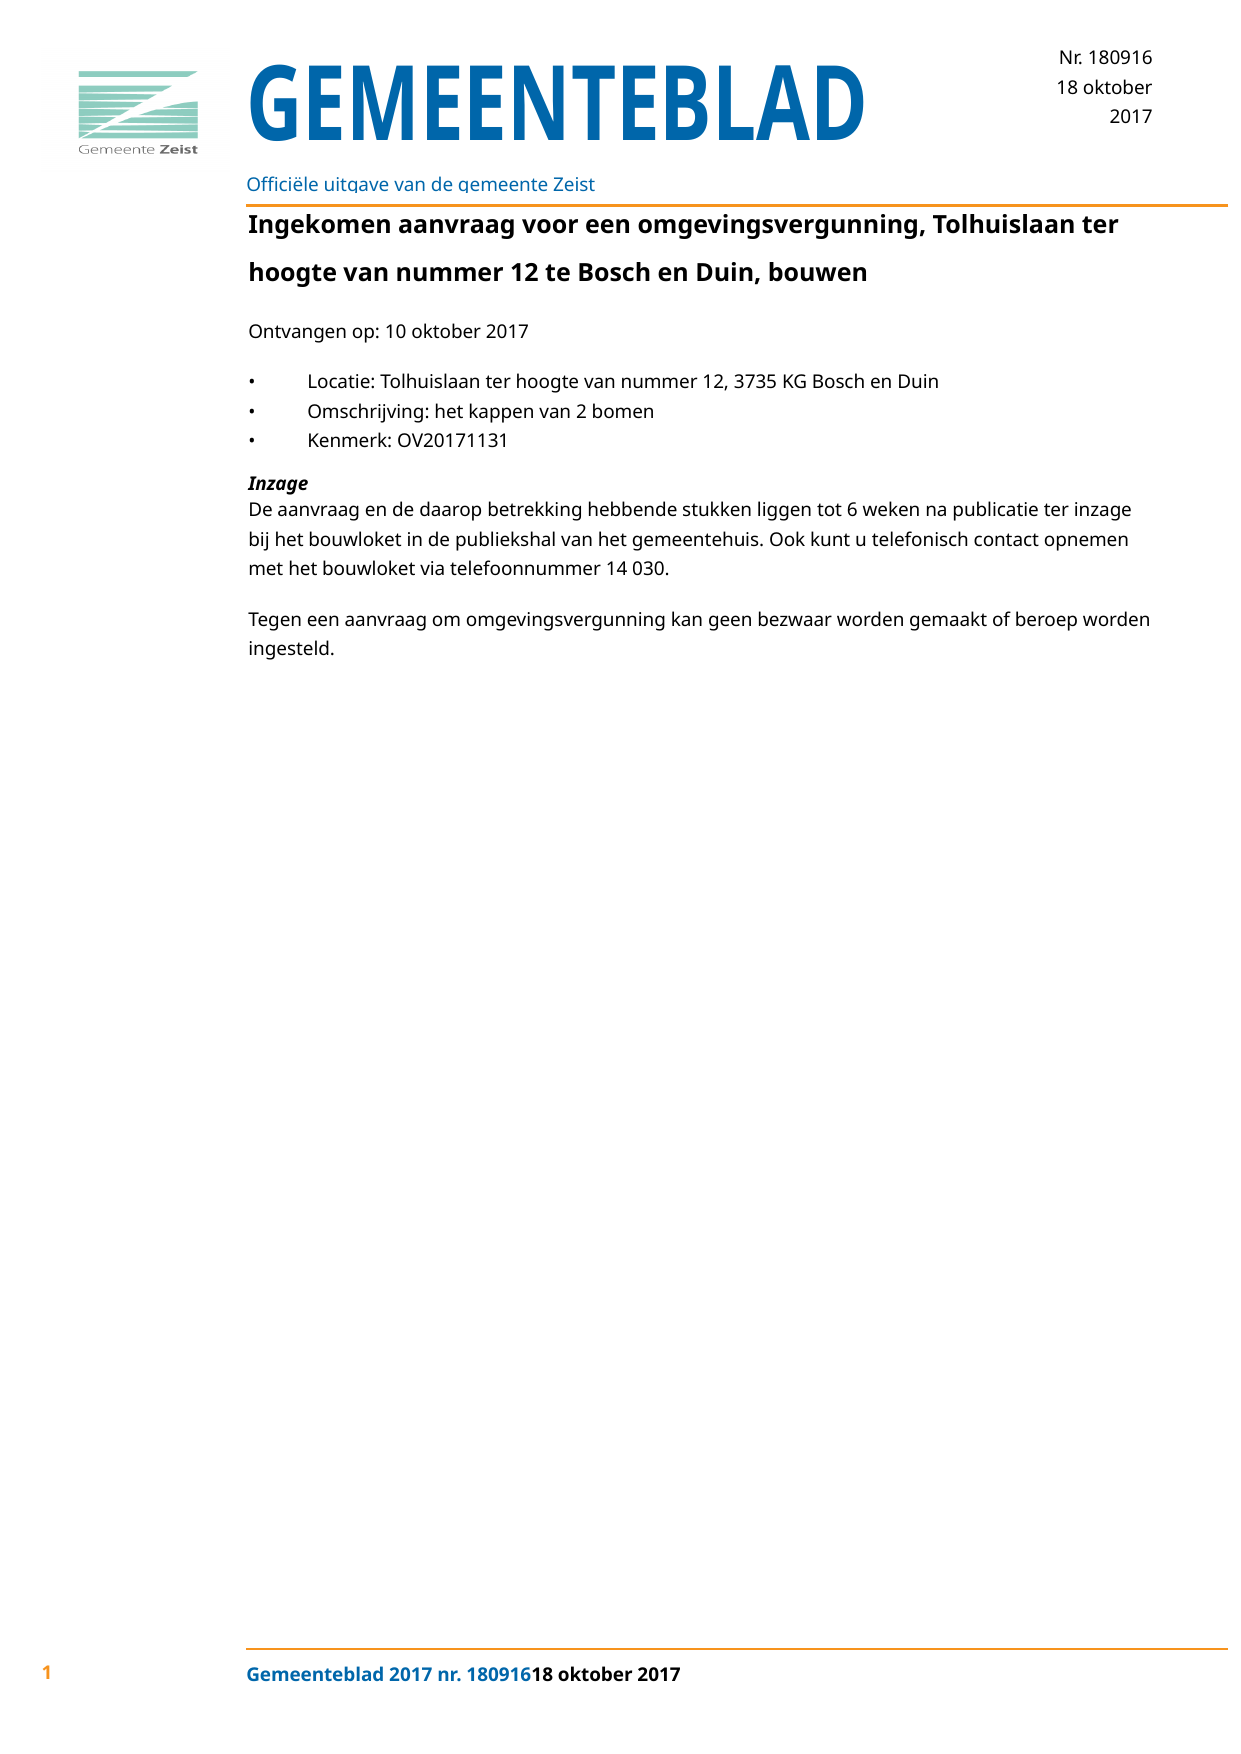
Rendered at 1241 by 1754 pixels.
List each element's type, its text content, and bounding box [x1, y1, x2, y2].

list Locatie: Tolhuislaan ter hoogte van nummer 12, 3735 KG Bosch en Duin [248, 368, 1152, 394]
text Tegen een aanvraag om omgevingsvergunning kan geen bezwaar worden gemaakt of beroep worden ingesteld. [248, 606, 1152, 661]
list Omschrijving: het kappen van 2 bomen [248, 398, 1152, 424]
text De aanvraag en de daarop betrekking hebbende stukken liggen tot 6 weken na publicatie ter inzage bij het bouwloket in de publiekshal van het gemeentehuis. Ook kunt u telefonisch contact opnemen met het bouwloket via telefoonnummer 14 030. [248, 496, 1152, 581]
text Inzage [248, 471, 1152, 496]
list Kenmerk: OV20171131 [248, 427, 1152, 453]
picture [41, 47, 231, 172]
text Ontvangen op: 10 oktober 2017 [248, 318, 1152, 344]
text Ingekomen aanvraag voor een omgevingsvergunning, Tolhuislaan ter hoogte van nummer 12 te Bosch en Duin, bouwen [248, 207, 1152, 288]
